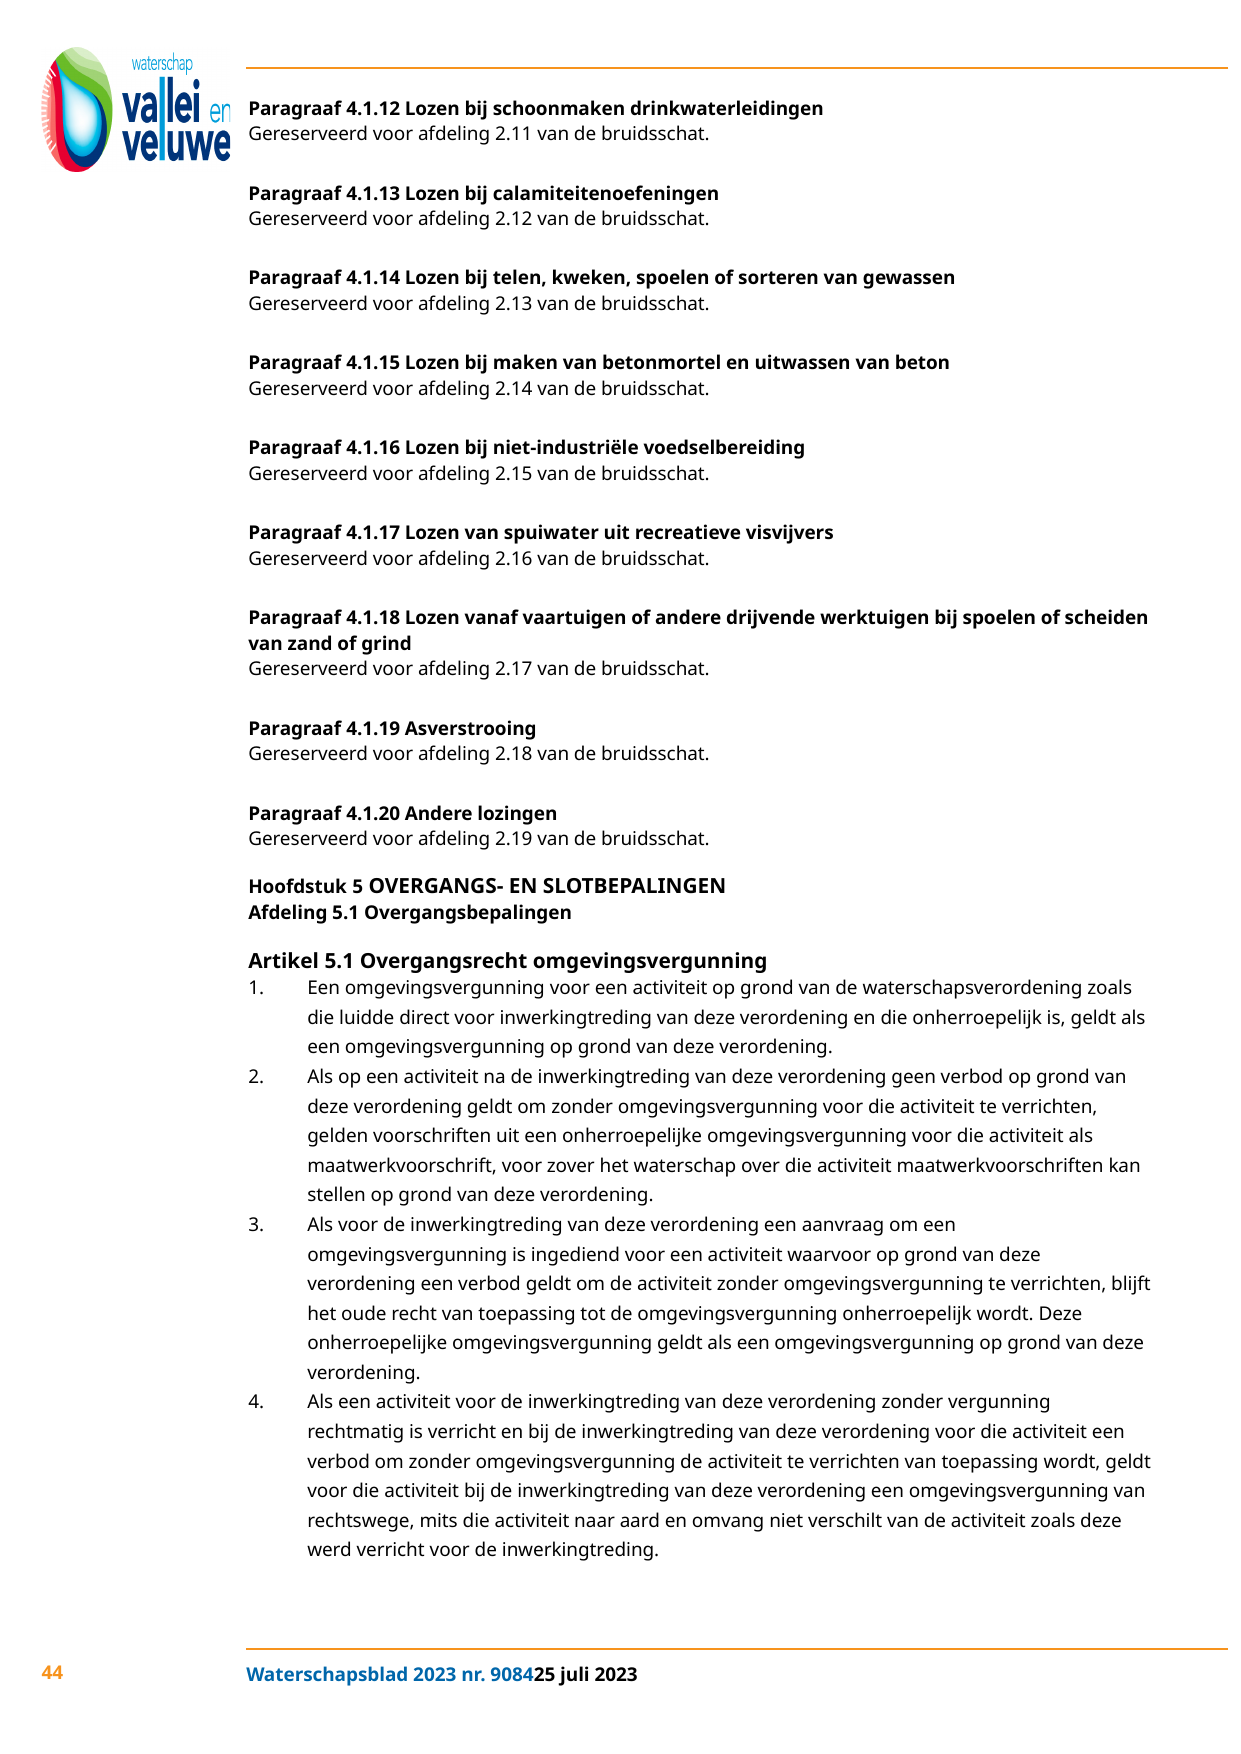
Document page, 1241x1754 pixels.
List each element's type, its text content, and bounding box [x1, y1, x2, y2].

text Paragraaf 4.1.14 Lozen bij telen, kweken, spoelen of sorteren van gewassen [248, 264, 1152, 290]
text Gereserveerd voor afdeling 2.12 van de bruidsschat. [248, 205, 1152, 231]
text Gereserveerd voor afdeling 2.13 van de bruidsschat. [248, 290, 1152, 316]
text Paragraaf 4.1.17 Lozen van spuiwater uit recreatieve visvijvers [248, 519, 1152, 545]
text Gereserveerd voor afdeling 2.17 van de bruidsschat. [248, 656, 1152, 681]
picture [41, 47, 231, 172]
text Gereserveerd voor afdeling 2.11 van de bruidsschat. [248, 121, 1152, 146]
text Paragraaf 4.1.12 Lozen bij schoonmaken drinkwaterleidingen [248, 95, 1152, 121]
list Als op een activiteit na de inwerkingtreding van deze verordening geen verbod op grond van deze verordening geldt om zonder omgevingsvergunning voor die activiteit te verrichten, gelden voorschriften uit een onherroepelijke omgevingsvergunning voor die activiteit als maatwerkvoorschrift, voor zover het waterschap over die activiteit maatwerkvoorschriften kan stellen op grond van deze verordening. [248, 1063, 1152, 1207]
list Een omgevingsvergunning voor een activiteit op grond van de waterschapsverordening zoals die luidde direct voor inwerkingtreding van deze verordening en die onherroepelijk is, geldt als een omgevingsvergunning op grond van deze verordening. [248, 974, 1152, 1059]
text Hoofdstuk 5 OVERGANGS- EN SLOTBEPALINGEN [248, 871, 1152, 899]
list Als voor de inwerkingtreding van deze verordening een aanvraag om een omgevingsvergunning is ingediend voor een activiteit waarvoor op grond van deze verordening een verbod geldt om de activiteit zonder omgevingsvergunning te verrichten, blijft het oude recht van toepassing tot de omgevingsvergunning onherroepelijk wordt. Deze onherroepelijke omgevingsvergunning geldt als een omgevingsvergunning op grond van deze verordening. [248, 1211, 1152, 1385]
text Paragraaf 4.1.19 Asverstrooing [248, 715, 1152, 741]
text Paragraaf 4.1.20 Andere lozingen [248, 800, 1152, 825]
text Gereserveerd voor afdeling 2.19 van de bruidsschat. [248, 825, 1152, 851]
text Paragraaf 4.1.13 Lozen bij calamiteitenoefeningen [248, 180, 1152, 205]
text Gereserveerd voor afdeling 2.14 van de bruidsschat. [248, 375, 1152, 401]
text Paragraaf 4.1.16 Lozen bij niet-industriële voedselbereiding [248, 434, 1152, 460]
text Paragraaf 4.1.18 Lozen vanaf vaartuigen of andere drijvende werktuigen bij spoelen of scheiden van zand of grind [248, 604, 1152, 656]
text Paragraaf 4.1.15 Lozen bij maken van betonmortel en uitwassen van beton [248, 349, 1152, 375]
text Gereserveerd voor afdeling 2.16 van de bruidsschat. [248, 545, 1152, 571]
text Artikel 5.1 Overgangsrecht omgevingsvergunning [248, 946, 1152, 974]
text Afdeling 5.1 Overgangsbepalingen [248, 899, 1152, 925]
text Gereserveerd voor afdeling 2.18 van de bruidsschat. [248, 741, 1152, 766]
list Als een activiteit voor de inwerkingtreding van deze verordening zonder vergunning rechtmatig is verricht en bij de inwerkingtreding van deze verordening voor die activiteit een verbod om zonder omgevingsvergunning de activiteit te verrichten van toepassing wordt, geldt voor die activiteit bij de inwerkingtreding van deze verordening een omgevingsvergunning van rechtswege, mits die activiteit naar aard en omvang niet verschilt van de activiteit zoals deze werd verricht voor de inwerkingtreding. [248, 1389, 1152, 1562]
text Gereserveerd voor afdeling 2.15 van de bruidsschat. [248, 460, 1152, 486]
